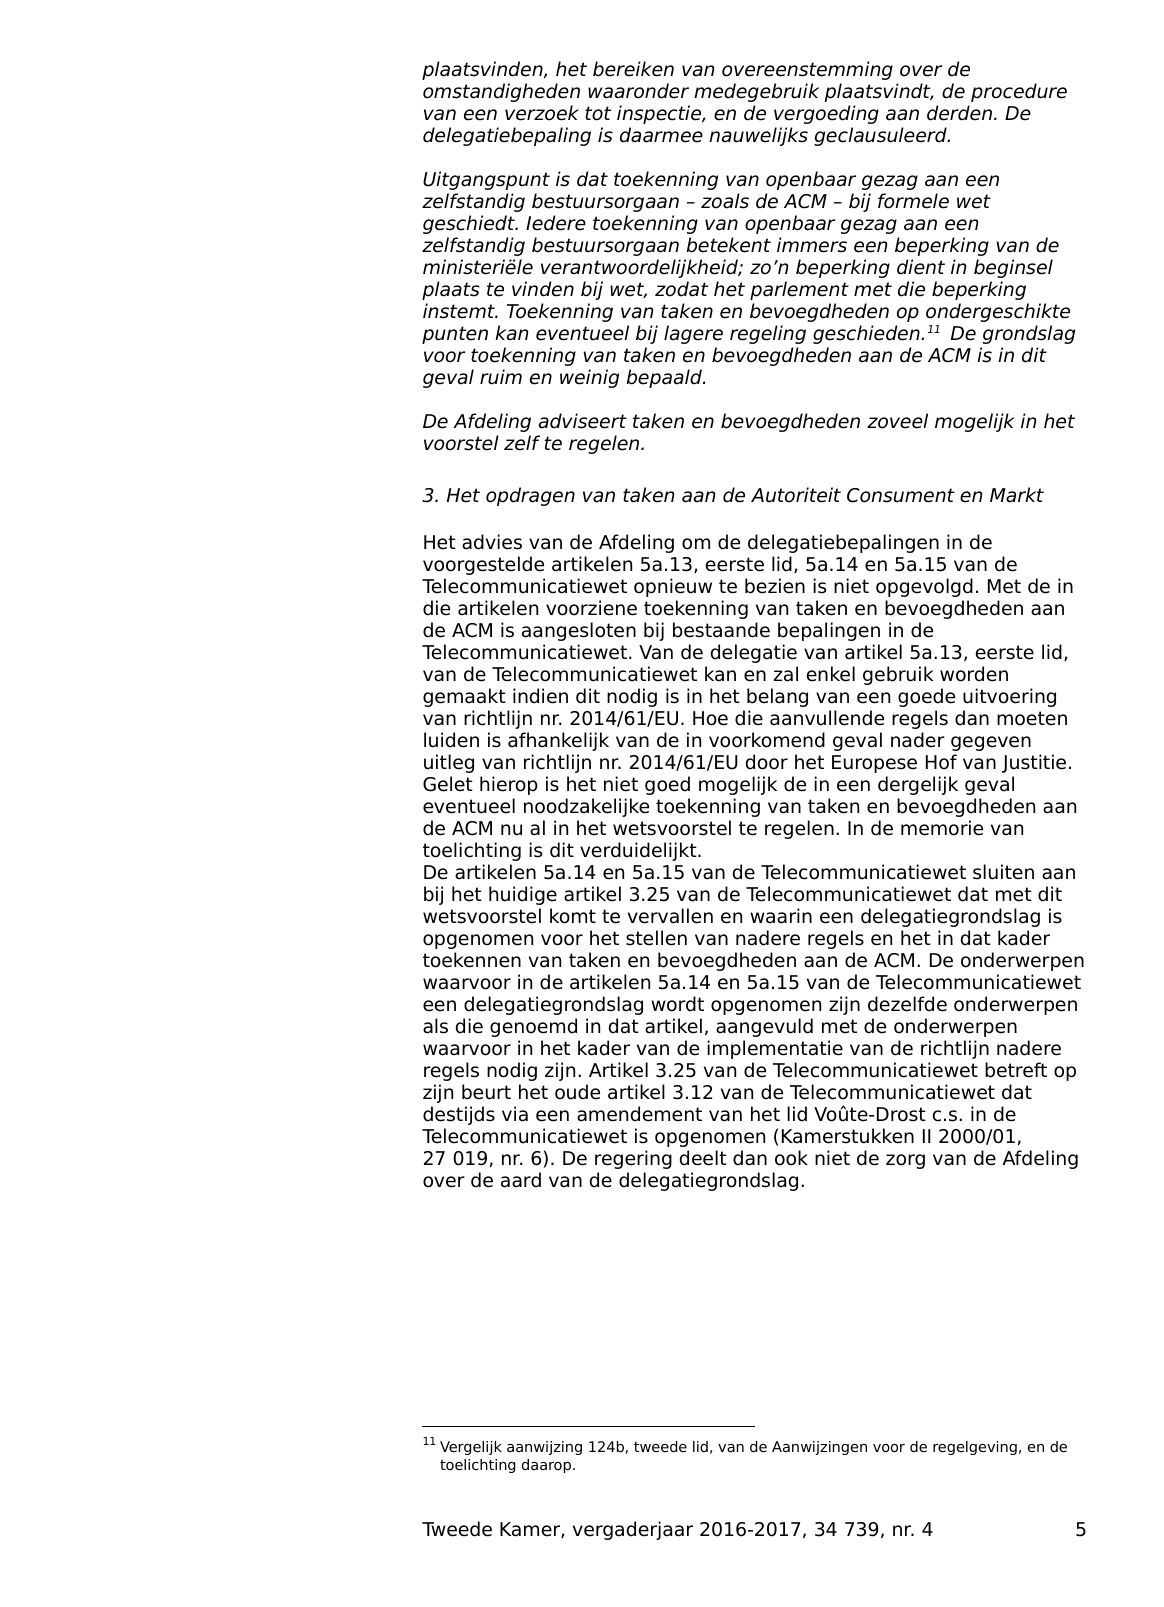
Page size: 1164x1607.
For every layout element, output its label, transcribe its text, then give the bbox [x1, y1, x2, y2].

text De artikelen 5a.14 en 5a.15 van de Telecommunicatiewet sluiten aan bij het huidige artikel 3.25 van de Telecommunicatiewet dat met dit wetsvoorstel komt te vervallen en waarin een delegatiegrondslag is opgenomen voor het stellen van nadere regels en het in dat kader toekennen van taken en bevoegdheden aan de ACM. De onderwerpen waarvoor in de artikelen 5a.14 en 5a.15 van de Telecommunicatiewet een delegatiegrondslag wordt opgenomen zijn dezelfde onderwerpen als die genoemd in dat artikel, aangevuld met de onderwerpen waarvoor in het kader van de implementatie van de richtlijn nadere regels nodig zijn. Artikel 3.25 van de Telecommunicatiewet betreft op zijn beurt het oude artikel 3.12 van de Telecommunicatiewet dat destijds via een amendement van het lid Voûte-Drost c.s. in de Telecommunicatiewet is opgenomen (Kamerstukken II 2000/01, 27 019, nr. 6). De regering deelt dan ook niet de zorg van de Afdeling over de aard van de delegatiegrondslag. [422, 862, 1087, 1191]
text Het advies van de Afdeling om de delegatiebepalingen in de voorgestelde artikelen 5a.13, eerste lid, 5a.14 en 5a.15 van de Telecommunicatiewet opnieuw te bezien is niet opgevolgd. Met de in die artikelen voorziene toekenning van taken en bevoegdheden aan de ACM is aangesloten bij bestaande bepalingen in de Telecommunicatiewet. Van de delegatie van artikel 5a.13, eerste lid, van de Telecommunicatiewet kan en zal enkel gebruik worden gemaakt indien dit nodig is in het belang van een goede uitvoering van richtlijn nr. 2014/61/EU. Hoe die aanvullende regels dan moeten luiden is afhankelijk van de in voorkomend geval nader gegeven uitleg van richtlijn nr. 2014/61/EU door het Europese Hof van Justitie. Gelet hierop is het niet goed mogelijk de in een dergelijk geval eventueel noodzakelijke toekenning van taken en bevoegdheden aan de ACM nu al in het wetsvoorstel te regelen. In de memorie van toelichting is dit verduidelijkt. [422, 532, 1087, 862]
text De Afdeling adviseert taken en bevoegdheden zoveel mogelijk in het voorstel zelf te regelen. [422, 411, 1087, 455]
text Vergelijk aanwijzing 124b, tweede lid, van de Aanwijzingen voor de regelgeving, en de toelichting daarop. [422, 1435, 1087, 1474]
subtitle 3. Het opdragen van taken aan de Autoriteit Consument en Markt [422, 485, 1087, 507]
text Uitgangspunt is dat toekenning van openbaar gezag aan een zelfstandig bestuursorgaan – zoals de ACM – bij formele wet geschiedt. Iedere toekenning van openbaar gezag aan een zelfstandig bestuursorgaan betekent immers een beperking van de ministeriële verantwoordelijkheid; zo’n beperking dient in beginsel plaats te vinden bij wet, zodat het parlement met die beperking instemt. Toekenning van taken en bevoegdheden op ondergeschikte punten kan eventueel bij lagere regeling geschieden. De grondslag voor toekenning van taken en bevoegdheden aan de ACM is in dit geval ruim en weinig bepaald. [422, 169, 1087, 389]
text plaatsvinden, het bereiken van overeenstemming over de omstandigheden waaronder medegebruik plaatsvindt, de procedure van een verzoek tot inspectie, en de vergoeding aan derden. De delegatiebepaling is daarmee nauwelijks geclausuleerd. [422, 59, 1087, 147]
